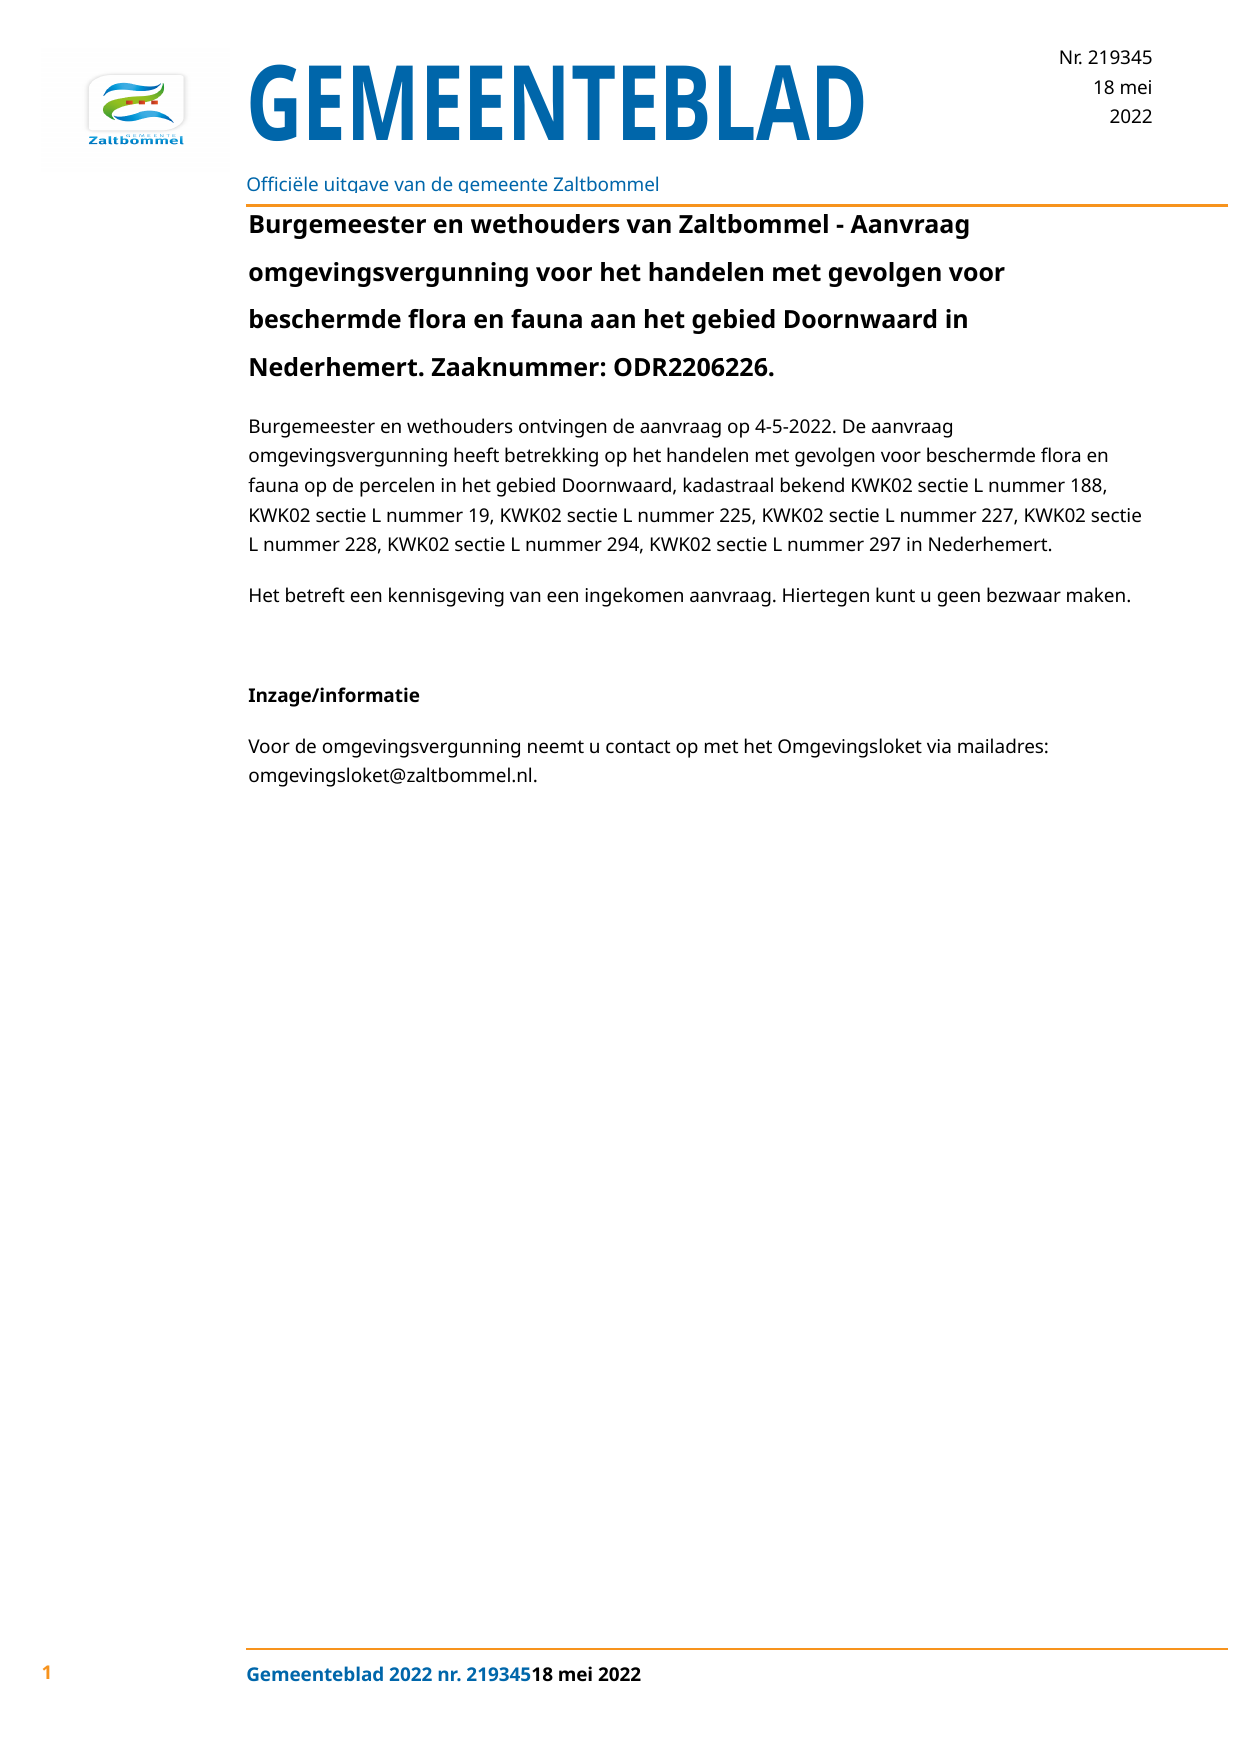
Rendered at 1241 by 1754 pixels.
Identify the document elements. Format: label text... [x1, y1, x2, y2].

text Burgemeester en wethouders van Zaltbommel - Aanvraag omgevingsvergunning voor het handelen met gevolgen voor beschermde flora en fauna aan het gebied Doornwaard in Nederhemert. Zaaknummer: ODR2206226. [248, 207, 1152, 384]
text Inzage/informatie [248, 683, 1152, 708]
picture [41, 47, 231, 172]
text Het betreft een kennisgeving van een ingekomen aanvraag. Hiertegen kunt u geen bezwaar maken. [248, 582, 1152, 608]
text Burgemeester en wethouders ontvingen de aanvraag op 4-5-2022. De aanvraag omgevingsvergunning heeft betrekking op het handelen met gevolgen voor beschermde flora en fauna op de percelen in het gebied Doornwaard, kadastraal bekend KWK02 sectie L nummer 188, KWK02 sectie L nummer 19, KWK02 sectie L nummer 225, KWK02 sectie L nummer 227, KWK02 sectie L nummer 228, KWK02 sectie L nummer 294, KWK02 sectie L nummer 297 in Nederhemert. [248, 413, 1152, 557]
text Voor de omgevingsvergunning neemt u contact op met het Omgevingsloket via mailadres: omgevingsloket@zaltbommel.nl. [248, 733, 1152, 788]
